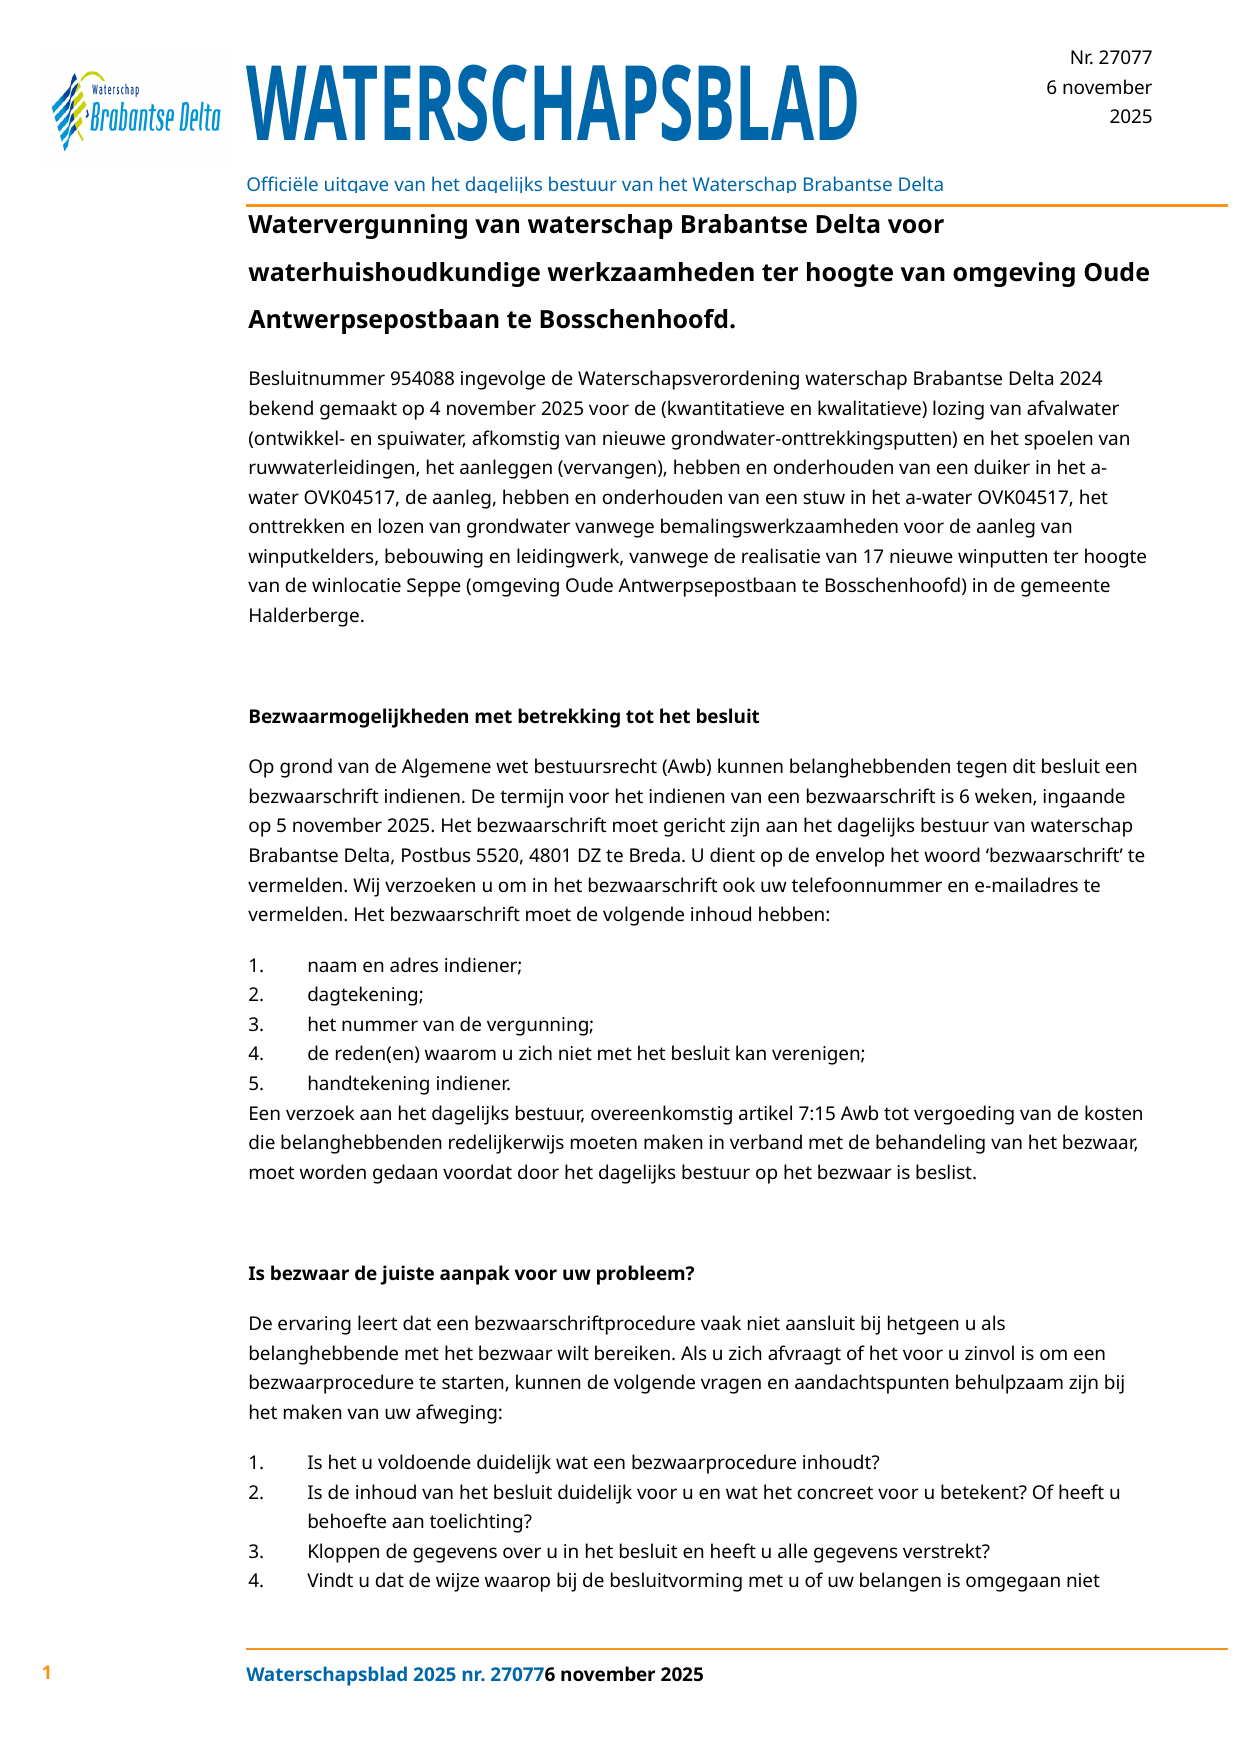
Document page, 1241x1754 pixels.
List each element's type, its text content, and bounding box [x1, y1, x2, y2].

list Kloppen de gegevens over u in het besluit en heeft u alle gegevens verstrekt? [248, 1538, 1152, 1564]
text Is bezwaar de juiste aanpak voor uw probleem? [248, 1260, 1152, 1285]
text Op grond van de Algemene wet bestuursrecht (Awb) kunnen belanghebbenden tegen dit besluit een bezwaarschrift indienen. De termijn voor het indienen van een bezwaarschrift is 6 weken, ingaande op 5 november 2025. Het bezwaarschrift moet gericht zijn aan het dagelijks bestuur van waterschap Brabantse Delta, Postbus 5520, 4801 DZ te Breda. U dient op de envelop het woord ‘bezwaarschrift’ te vermelden. Wij verzoeken u om in het bezwaarschrift ook uw telefoonnummer en e‑mailadres te vermelden. Het bezwaarschrift moet de volgende inhoud hebben: [248, 753, 1152, 927]
text Een verzoek aan het dagelijks bestuur, overeenkomstig artikel 7:15 Awb tot vergoeding van de kosten die belanghebbenden redelijkerwijs moeten maken in verband met de behandeling van het bezwaar, moet worden gedaan voordat door het dagelijks bestuur op het bezwaar is beslist. [248, 1100, 1152, 1184]
list Is de inhoud van het besluit duidelijk voor u en wat het concreet voor u betekent? Of heeft u behoefte aan toelichting? [248, 1479, 1152, 1534]
list de reden(en) waarom u zich niet met het besluit kan verenigen; [248, 1041, 1152, 1066]
list handtekening indiener. [248, 1070, 1152, 1096]
picture [41, 47, 231, 172]
text Besluitnummer 954088 ingevolge de Waterschapsverordening waterschap Brabantse Delta 2024 bekend gemaakt op 4 november 2025 voor de (kwantitatieve en kwalitatieve) lozing van afvalwater (ontwikkel- en spuiwater, afkomstig van nieuwe grondwater-onttrekkingsputten) en het spoelen van ruwwaterleidingen, het aanleggen (vervangen), hebben en onderhouden van een duiker in het a-water OVK04517, de aanleg, hebben en onderhouden van een stuw in het a-water OVK04517, het onttrekken en lozen van grondwater vanwege bemalingswerkzaamheden voor de aanleg van winputkelders, bebouwing en leidingwerk, vanwege de realisatie van 17 nieuwe winputten ter hoogte van de winlocatie Seppe (omgeving Oude Antwerpsepostbaan te Bosschenhoofd) in de gemeente Halderberge. [248, 366, 1152, 628]
text De ervaring leert dat een bezwaarschriftprocedure vaak niet aansluit bij hetgeen u als belanghebbende met het bezwaar wilt bereiken. Als u zich afvraagt of het voor u zinvol is om een bezwaarprocedure te starten, kunnen de volgende vragen en aandachtspunten behulpzaam zijn bij het maken van uw afweging: [248, 1310, 1152, 1424]
text Watervergunning van waterschap Brabantse Delta voor waterhuishoudkundige werkzaamheden ter hoogte van omgeving Oude Antwerpsepostbaan te Bosschenhoofd. [248, 207, 1152, 336]
text Bezwaarmogelijkheden met betrekking tot het besluit [248, 703, 1152, 729]
list dagtekening; [248, 981, 1152, 1007]
list naam en adres indiener; [248, 952, 1152, 977]
list Vindt u dat de wijze waarop bij de besluitvorming met u of uw belangen is omgegaan niet [248, 1568, 1152, 1593]
list het nummer van de vergunning; [248, 1011, 1152, 1037]
list Is het u voldoende duidelijk wat een bezwaarprocedure inhoudt? [248, 1449, 1152, 1475]
